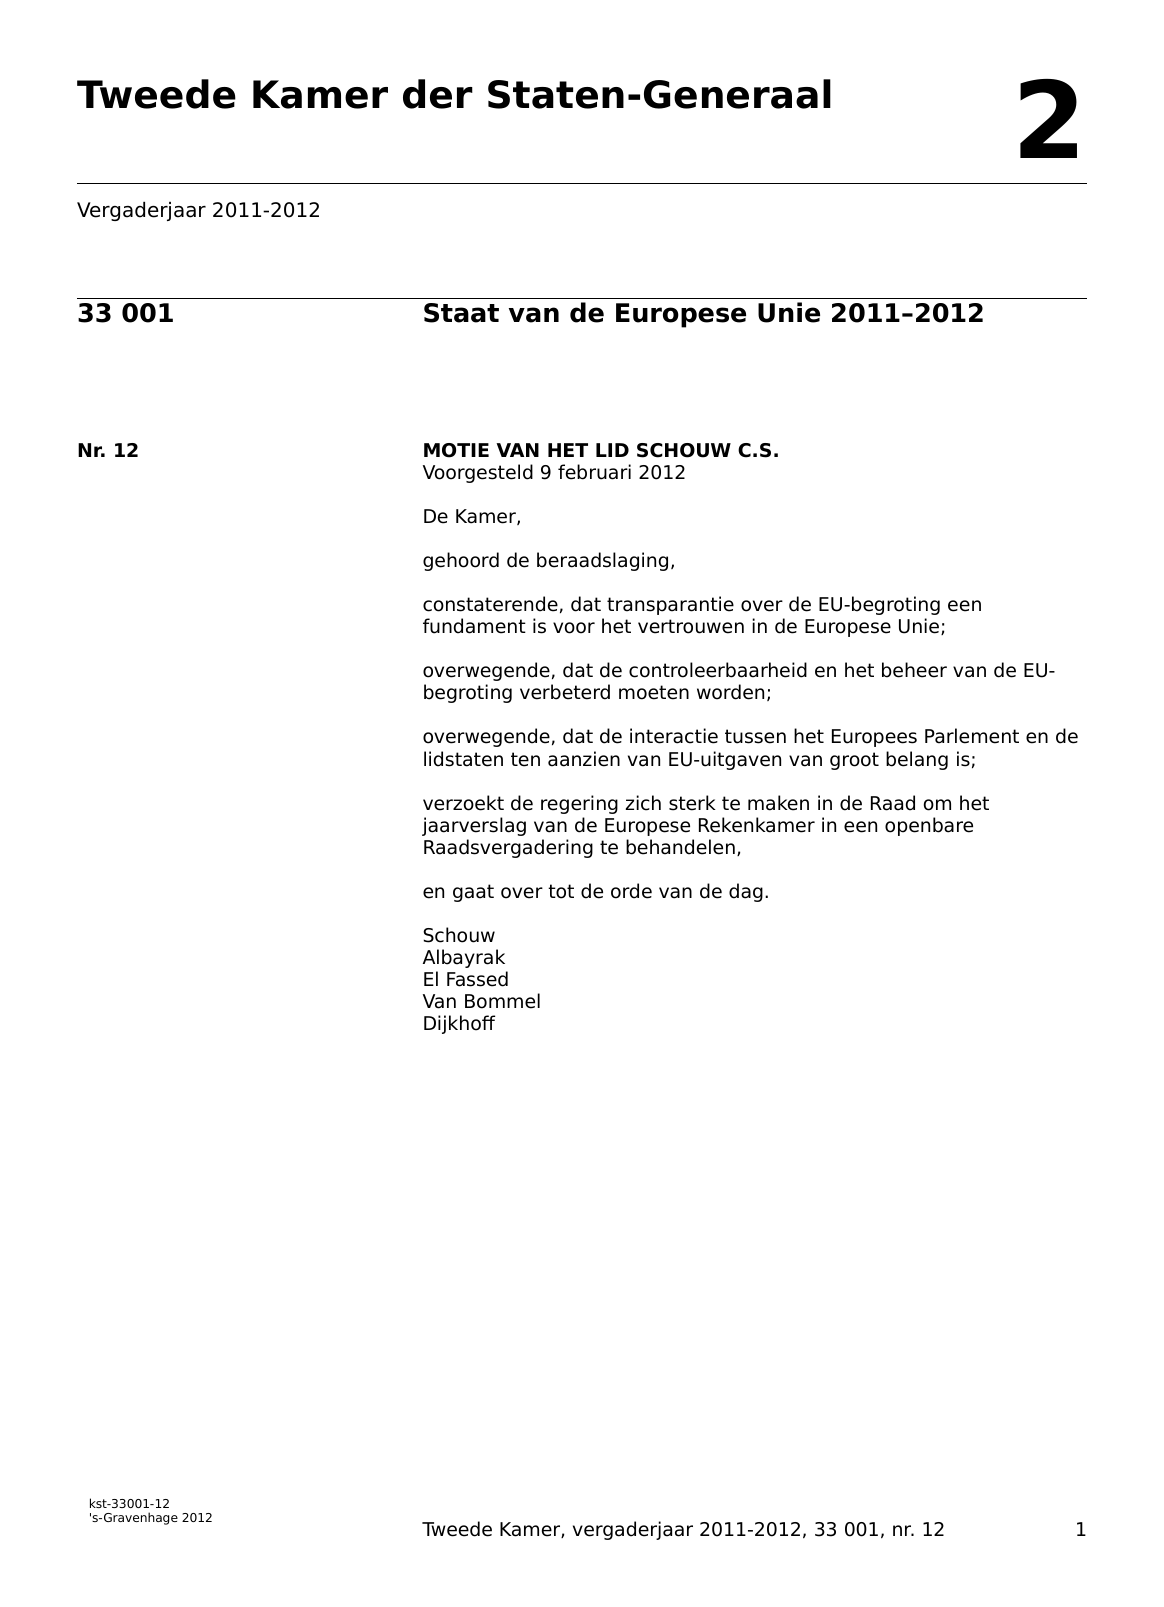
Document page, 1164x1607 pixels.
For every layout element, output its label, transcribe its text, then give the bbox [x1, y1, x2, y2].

text Schouw [422, 925, 1087, 947]
text Albayrak [422, 947, 1087, 969]
text De Kamer, [422, 506, 1087, 528]
text overwegende, dat de interactie tussen het Europees Parlement en de lidstaten ten aanzien van EU-uitgaven van groot belang is; [422, 726, 1087, 770]
subtitle Nr. 12 MOTIE VAN HET LID SCHOUW C.S. [77, 440, 1087, 462]
subtitle 33 001 Staat van de Europese Unie 2011–2012 [77, 299, 1087, 329]
text overwegende, dat de controleerbaarheid en het beheer van de EU-begroting verbeterd moeten worden; [422, 660, 1087, 704]
table_header Tweede Kamer der Staten-Generaal [77, 59, 886, 183]
table_header 2 [886, 59, 1087, 183]
text verzoekt de regering zich sterk te maken in de Raad om het jaarverslag van de Europese Rekenkamer in een openbare Raadsvergadering te behandelen, [422, 793, 1087, 858]
table_cell Vergaderjaar 2011-2012 [77, 184, 1087, 298]
text gehoord de beraadslaging, [422, 550, 1087, 572]
text kst-33001-12 [88, 1497, 323, 1511]
text El Fassed [422, 969, 1087, 991]
text constaterende, dat transparantie over de EU-begroting een fundament is voor het vertrouwen in de Europese Unie; [422, 594, 1087, 638]
text Van Bommel [422, 991, 1087, 1013]
text Dijkhoff [422, 1013, 1087, 1035]
text 's-Gravenhage 2012 [88, 1511, 323, 1525]
text en gaat over tot de orde van de dag. [422, 881, 1087, 903]
text Voorgesteld 9 februari 2012 [422, 462, 1087, 484]
